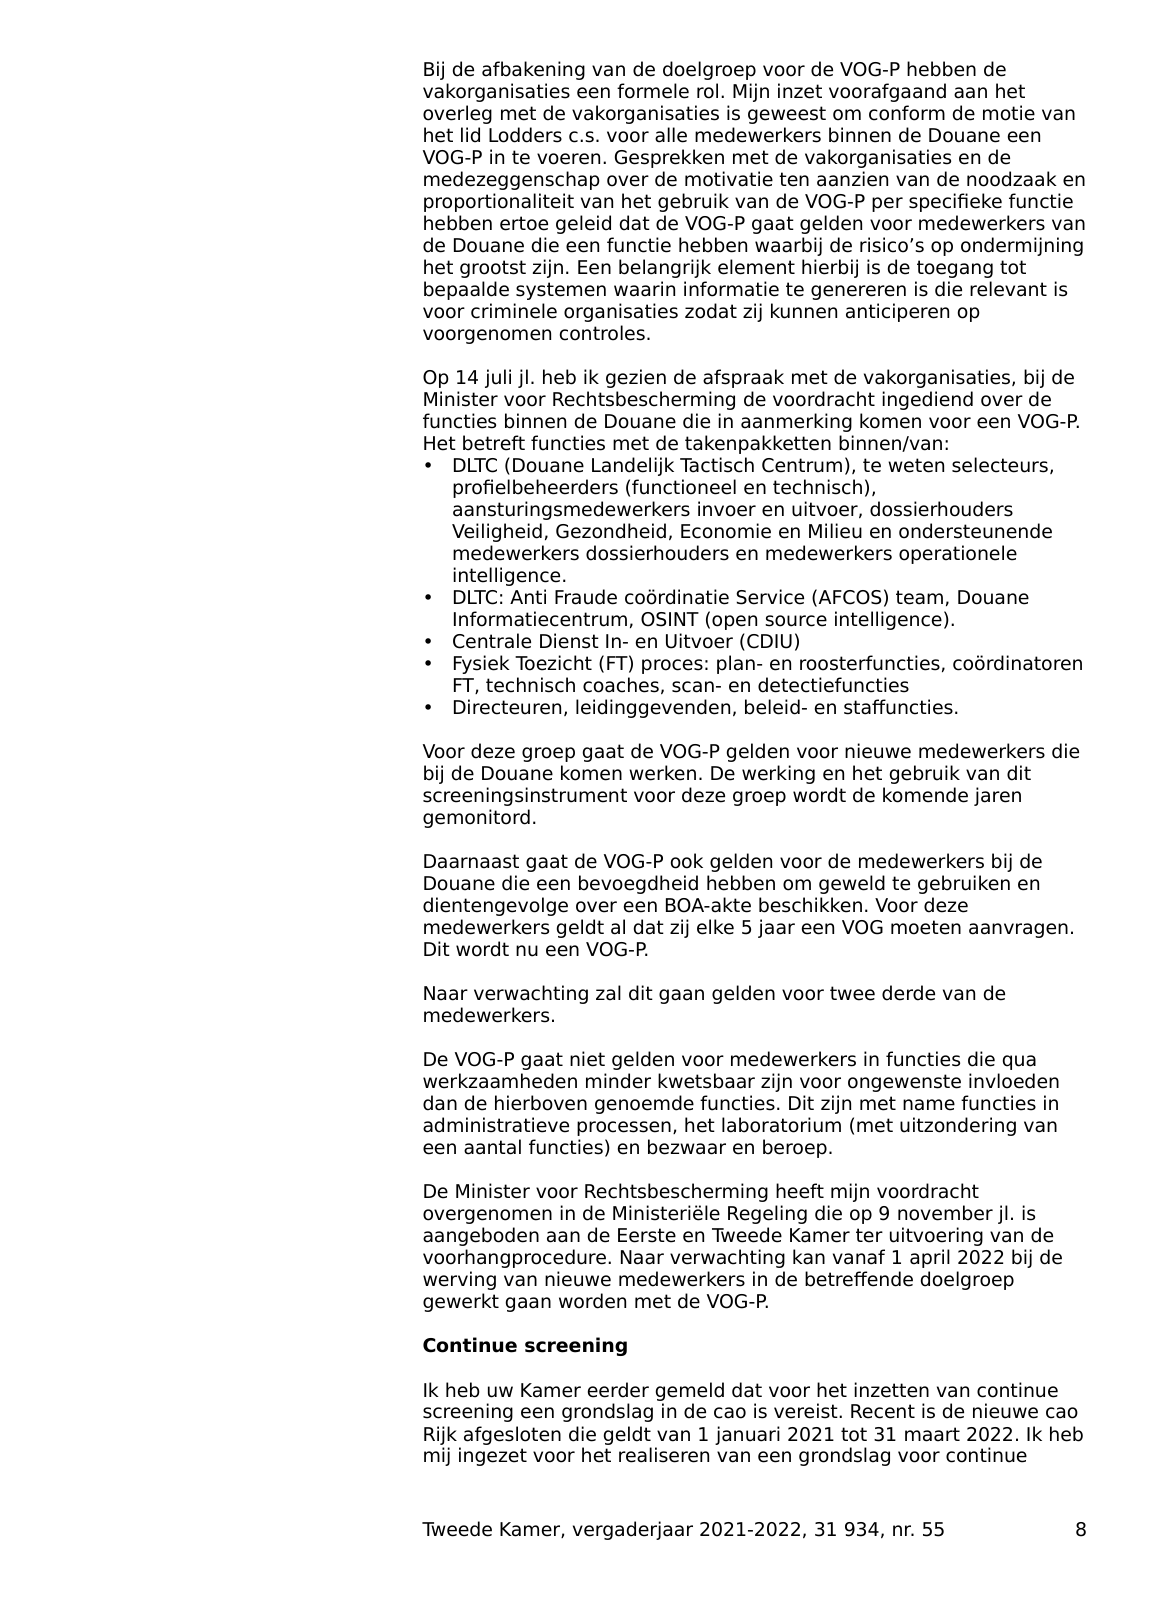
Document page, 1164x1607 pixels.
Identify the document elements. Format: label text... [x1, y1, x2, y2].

text Op 14 juli jl. heb ik gezien de afspraak met de vakorganisaties, bij de Minister voor Rechtsbescherming de voordracht ingediend over de functies binnen de Douane die in aanmerking komen voor een VOG-P. Het betreft functies met de takenpakketten binnen/van: [422, 367, 1087, 455]
text • Directeuren, leidinggevenden, beleid- en staffuncties. [422, 697, 1087, 719]
text • DLTC (Douane Landelijk Tactisch Centrum), te weten selecteurs, profielbeheerders (functioneel en technisch), aansturingsmedewerkers invoer en uitvoer, dossierhouders Veiligheid, Gezondheid, Economie en Milieu en ondersteunende medewerkers dossierhouders en medewerkers operationele intelligence. [422, 455, 1087, 587]
subtitle Continue screening [422, 1335, 1087, 1357]
text • Fysiek Toezicht (FT) proces: plan- en roosterfuncties, coördinatoren FT, technisch coaches, scan- en detectiefuncties [422, 653, 1087, 697]
text Voor deze groep gaat de VOG-P gelden voor nieuwe medewerkers die bij de Douane komen werken. De werking en het gebruik van dit screeningsinstrument voor deze groep wordt de komende jaren gemonitord. [422, 741, 1087, 829]
text Bij de afbakening van de doelgroep voor de VOG-P hebben de vakorganisaties een formele rol. Mijn inzet voorafgaand aan het overleg met de vakorganisaties is geweest om conform de motie van het lid Lodders c.s. voor alle medewerkers binnen de Douane een VOG-P in te voeren. Gesprekken met de vakorganisaties en de medezeggenschap over de motivatie ten aanzien van de noodzaak en proportionaliteit van het gebruik van de VOG-P per specifieke functie hebben ertoe geleid dat de VOG-P gaat gelden voor medewerkers van de Douane die een functie hebben waarbij de risico’s op ondermijning het grootst zijn. Een belangrijk element hierbij is de toegang tot bepaalde systemen waarin informatie te genereren is die relevant is voor criminele organisaties zodat zij kunnen anticiperen op voorgenomen controles. [422, 59, 1087, 345]
text De VOG-P gaat niet gelden voor medewerkers in functies die qua werkzaamheden minder kwetsbaar zijn voor ongewenste invloeden dan de hierboven genoemde functies. Dit zijn met name functies in administratieve processen, het laboratorium (met uitzondering van een aantal functies) en bezwaar en beroep. [422, 1049, 1087, 1159]
text Naar verwachting zal dit gaan gelden voor twee derde van de medewerkers. [422, 983, 1087, 1027]
text De Minister voor Rechtsbescherming heeft mijn voordracht overgenomen in de Ministeriële Regeling die op 9 november jl. is aangeboden aan de Eerste en Tweede Kamer ter uitvoering van de voorhangprocedure. Naar verwachting kan vanaf 1 april 2022 bij de werving van nieuwe medewerkers in de betreffende doelgroep gewerkt gaan worden met de VOG-P. [422, 1181, 1087, 1313]
text Daarnaast gaat de VOG-P ook gelden voor de medewerkers bij de Douane die een bevoegdheid hebben om geweld te gebruiken en dientengevolge over een BOA-akte beschikken. Voor deze medewerkers geldt al dat zij elke 5 jaar een VOG moeten aanvragen. Dit wordt nu een VOG-P. [422, 851, 1087, 961]
text • Centrale Dienst In- en Uitvoer (CDIU) [422, 631, 1087, 653]
text Ik heb uw Kamer eerder gemeld dat voor het inzetten van continue screening een grondslag in de cao is vereist. Recent is de nieuwe cao Rijk afgesloten die geldt van 1 januari 2021 tot 31 maart 2022. Ik heb mij ingezet voor het realiseren van een grondslag voor continue [422, 1379, 1087, 1467]
text • DLTC: Anti Fraude coördinatie Service (AFCOS) team, Douane Informatiecentrum, OSINT (open source intelligence). [422, 587, 1087, 631]
